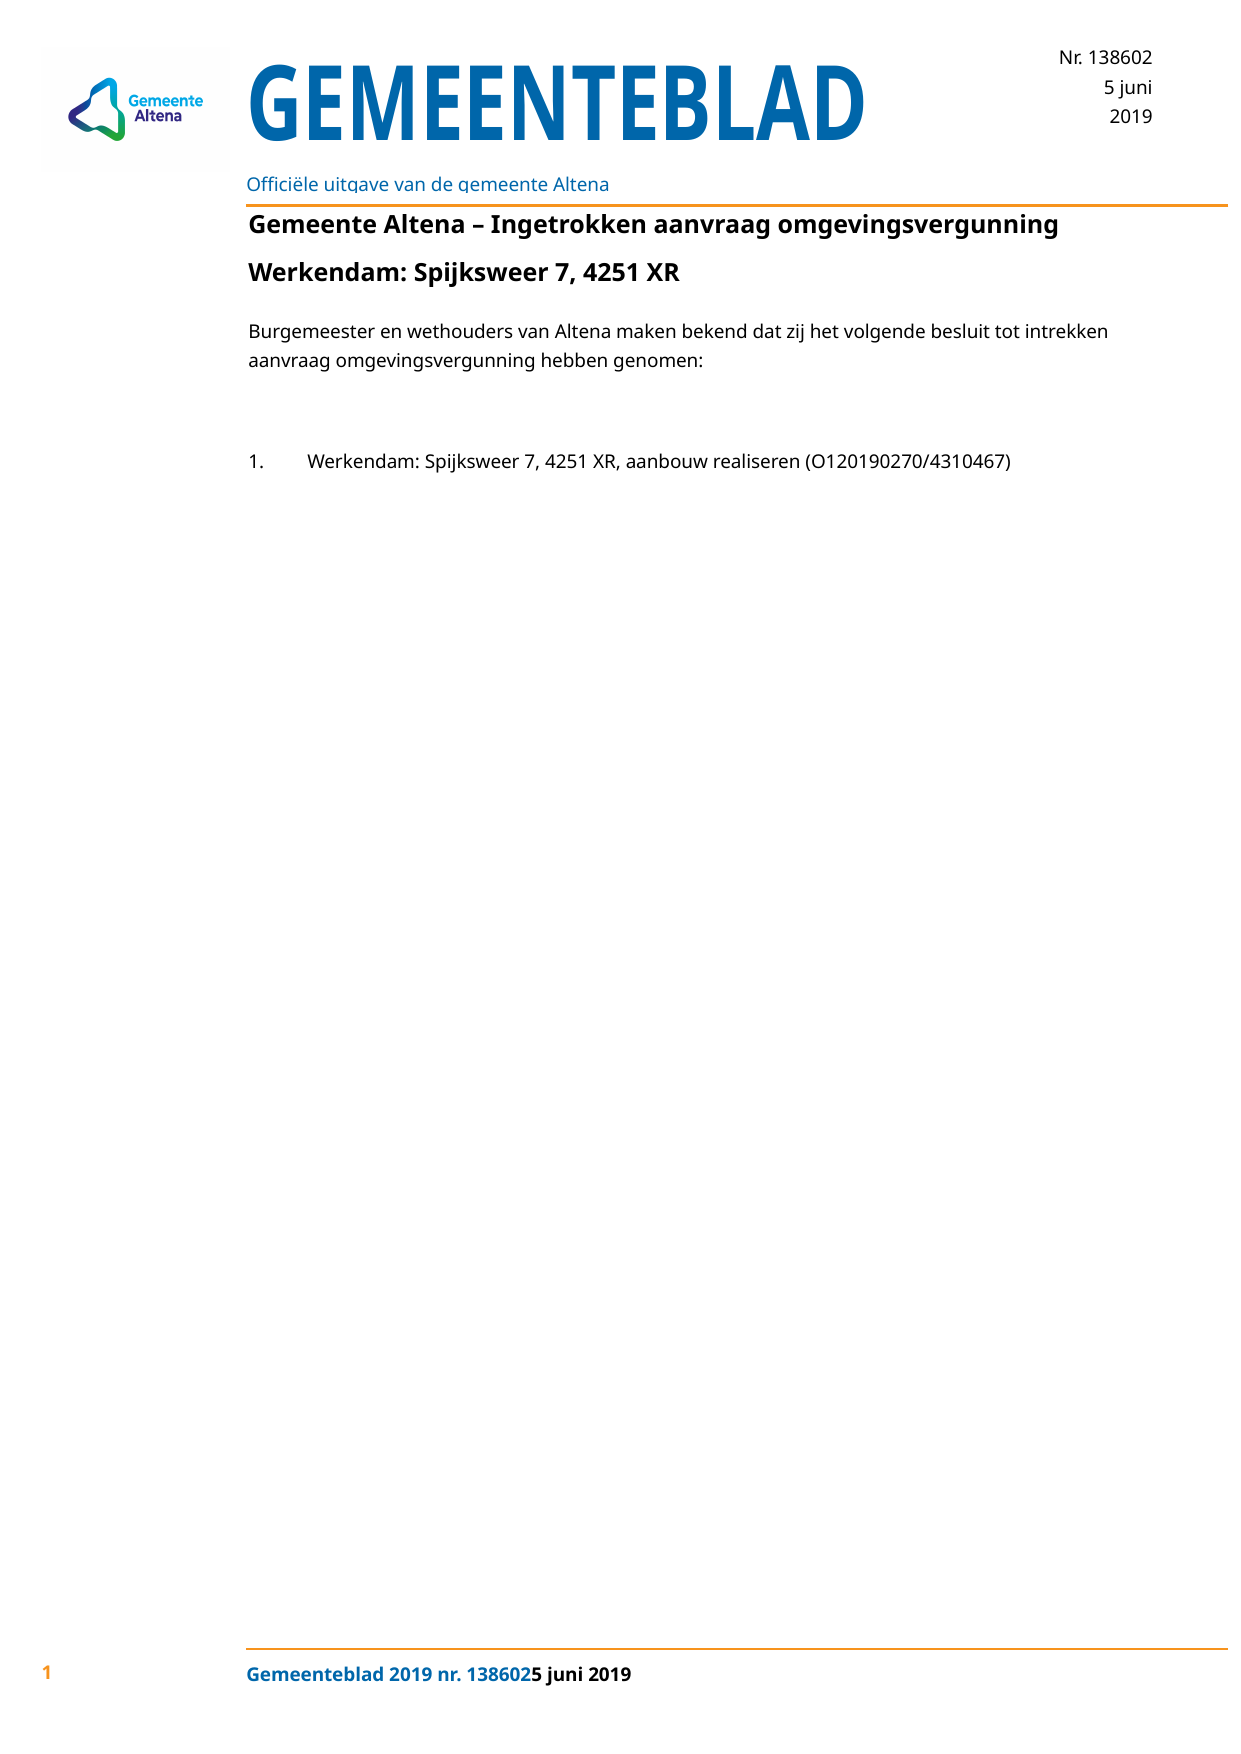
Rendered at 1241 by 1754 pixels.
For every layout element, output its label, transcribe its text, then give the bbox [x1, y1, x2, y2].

text Gemeente Altena – Ingetrokken aanvraag omgevingsvergunning Werkendam: Spijksweer 7, 4251 XR [248, 207, 1152, 288]
list Werkendam: Spijksweer 7, 4251 XR, aanbouw realiseren (O120190270/4310467) [248, 448, 1152, 474]
picture [41, 47, 231, 172]
text Burgemeester en wethouders van Altena maken bekend dat zij het volgende besluit tot intrekken aanvraag omgevingsvergunning hebben genomen: [248, 318, 1152, 373]
